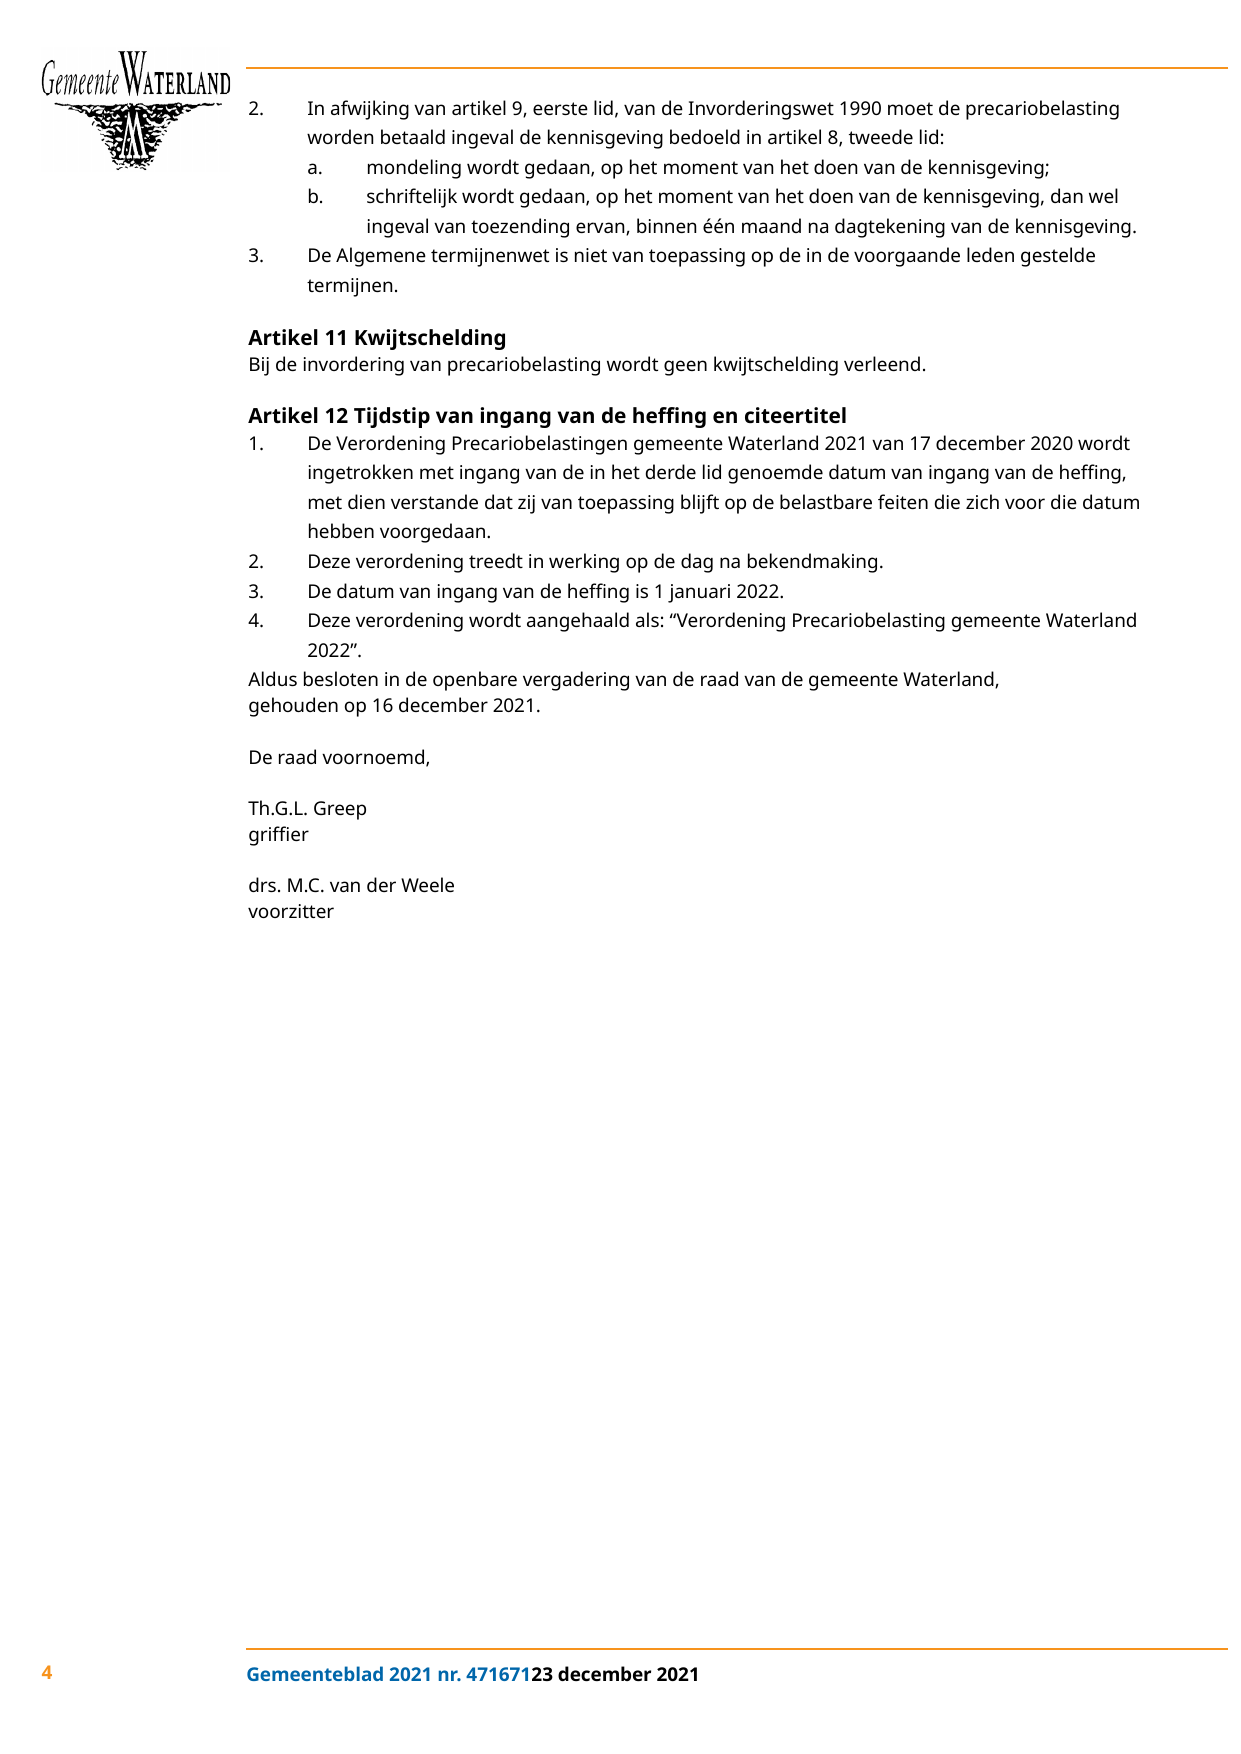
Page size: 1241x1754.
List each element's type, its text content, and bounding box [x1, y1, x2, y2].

text drs. M.C. van der Weele [248, 872, 1152, 898]
text De raad voornoemd, [248, 744, 1152, 769]
list De datum van ingang van de heffing is 1 januari 2022. [248, 578, 1152, 604]
text voorzitter [248, 898, 1152, 924]
text Artikel 11 Kwijtschelding [248, 323, 1152, 351]
list De Algemene termijnenwet is niet van toepassing op de in de voorgaande leden gestelde termijnen. [248, 243, 1152, 298]
text Artikel 12 Tijdstip van ingang van de heffing en citeertitel [248, 402, 1152, 430]
list schriftelijk wordt gedaan, op het moment van het doen van de kennisgeving, dan wel ingeval van toezending ervan, binnen één maand na dagtekening van de kennisgeving. [307, 183, 1152, 239]
list In afwijking van artikel 9, eerste lid, van de Invorderingswet 1990 moet de precariobelasting worden betaald ingeval de kennisgeving bedoeld in artikel 8, tweede lid: [248, 95, 1152, 150]
list mondeling wordt gedaan, op het moment van het doen van de kennisgeving; [307, 154, 1152, 180]
text griffier [248, 821, 1152, 847]
text Th.G.L. Greep [248, 795, 1152, 821]
list De Verordening Precariobelastingen gemeente Waterland 2021 van 17 december 2020 wordt ingetrokken met ingang van de in het derde lid genoemde datum van ingang van de heffing, met dien verstande dat zij van toepassing blijft op de belastbare feiten die zich voor die datum hebben voorgedaan. [248, 430, 1152, 544]
text Aldus besloten in de openbare vergadering van de raad van de gemeente Waterland, [248, 667, 1152, 692]
list Deze verordening treedt in werking op de dag na bekendmaking. [248, 548, 1152, 574]
list Deze verordening wordt aangehaald als: “Verordening Precariobelasting gemeente Waterland 2022”. [248, 607, 1152, 663]
text Bij de invordering van precariobelasting wordt geen kwijtschelding verleend. [248, 351, 1152, 377]
text gehouden op 16 december 2021. [248, 692, 1152, 718]
picture [41, 47, 231, 172]
